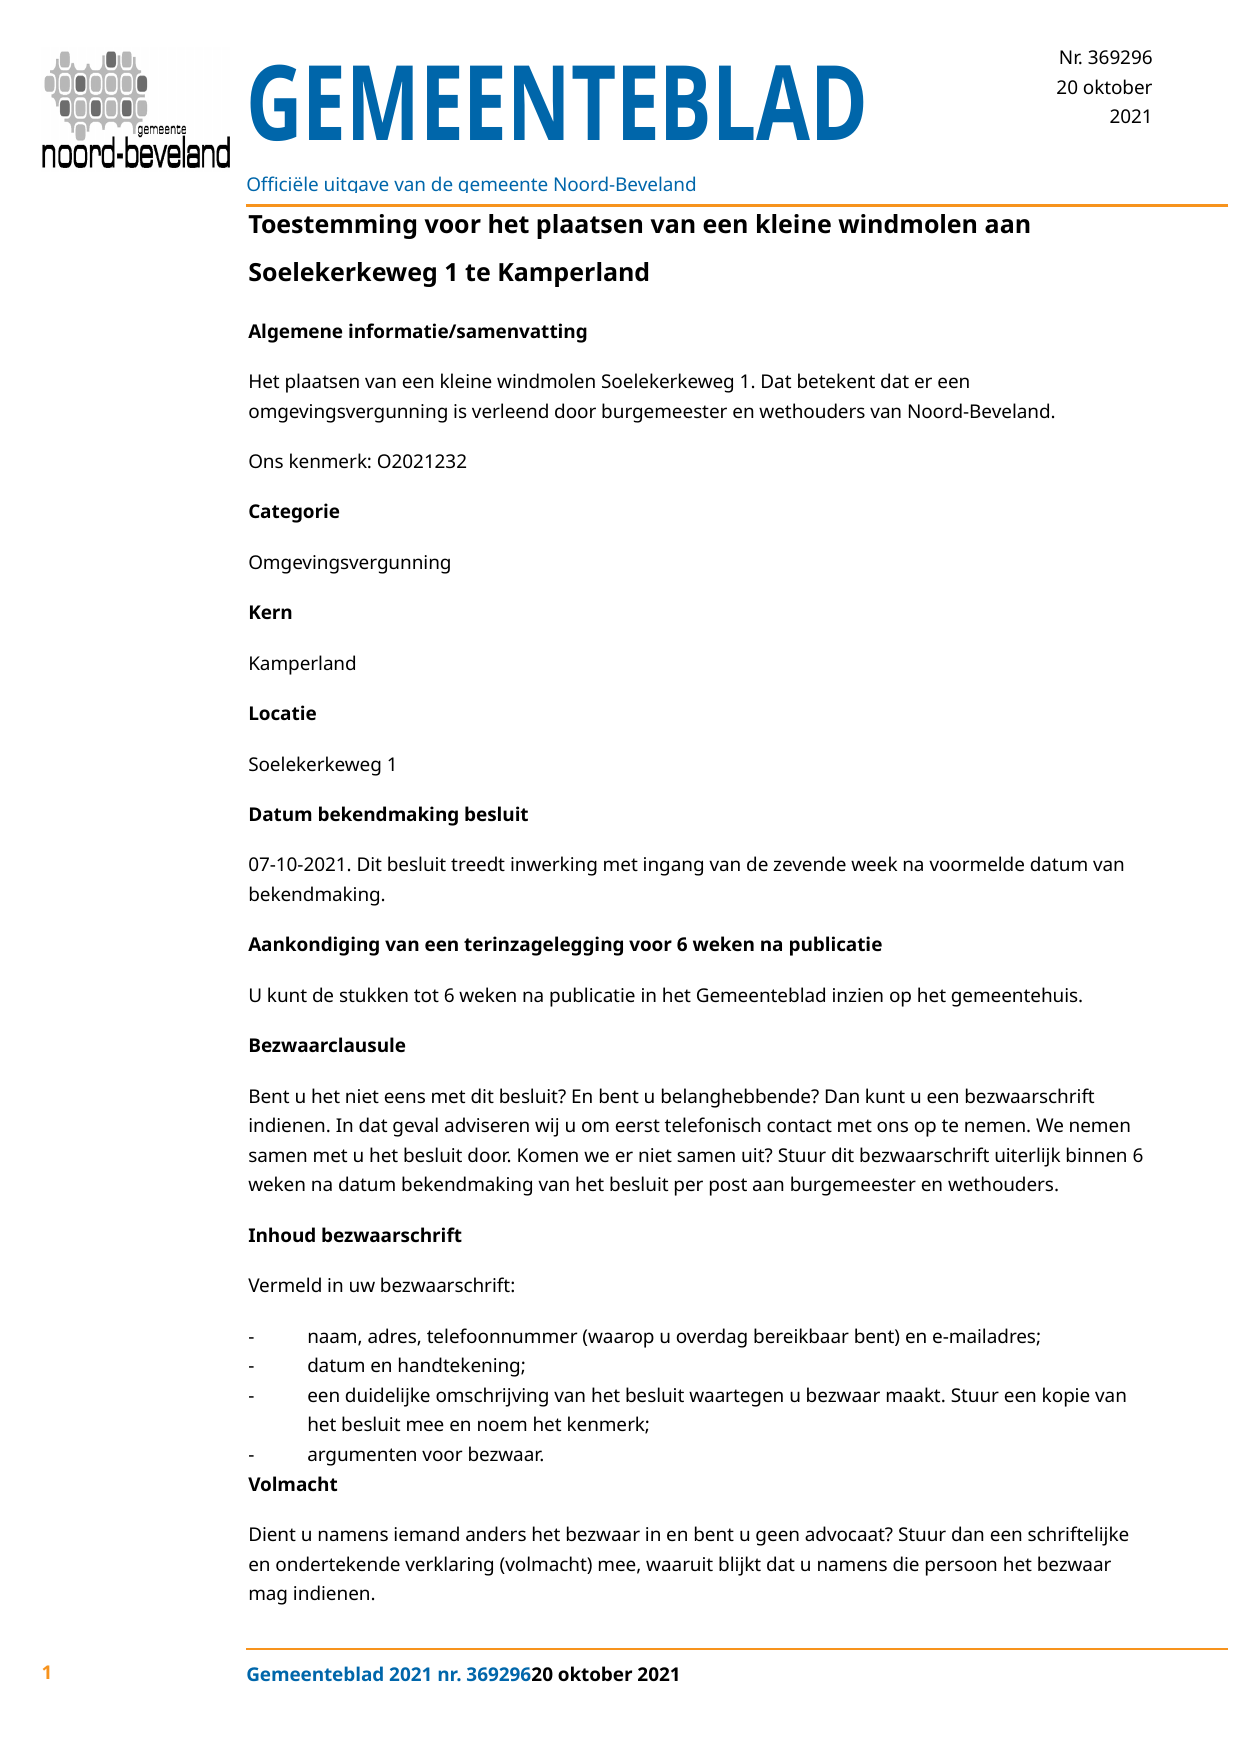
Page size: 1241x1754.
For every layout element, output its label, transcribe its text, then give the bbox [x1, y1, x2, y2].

list naam, adres, telefoonnummer (waarop u overdag bereikbaar bent) en e-mailadres; [248, 1323, 1152, 1349]
text Dient u namens iemand anders het bezwaar in en bent u geen advocaat? Stuur dan een schriftelijke en ondertekende verklaring (volmacht) mee, waaruit blijkt dat u namens die persoon het bezwaar mag indienen. [248, 1521, 1152, 1606]
text U kunt de stukken tot 6 weken na publicatie in het Gemeenteblad inzien op het gemeentehuis. [248, 982, 1152, 1008]
text Kern [248, 599, 1152, 625]
text Datum bekendmaking besluit [248, 801, 1152, 827]
text Omgevingsvergunning [248, 549, 1152, 575]
text Locatie [248, 700, 1152, 726]
text Algemene informatie/samenvatting [248, 318, 1152, 344]
text Inhoud bezwaarschrift [248, 1222, 1152, 1248]
list datum en handtekening; [248, 1352, 1152, 1378]
list een duidelijke omschrijving van het besluit waartegen u bezwaar maakt. Stuur een kopie van het besluit mee en noem het kenmerk; [248, 1382, 1152, 1437]
text Ons kenmerk: O2021232 [248, 448, 1152, 474]
text 07-10-2021. Dit besluit treedt inwerking met ingang van de zevende week na voormelde datum van bekendmaking. [248, 852, 1152, 907]
text Aankondiging van een terinzagelegging voor 6 weken na publicatie [248, 932, 1152, 957]
text Bent u het niet eens met dit besluit? En bent u belanghebbende? Dan kunt u een bezwaarschrift indienen. In dat geval adviseren wij u om eerst telefonisch contact met ons op te nemen. We nemen samen met u het besluit door. Komen we er niet samen uit? Stuur dit bezwaarschrift uiterlijk binnen 6 weken na datum bekendmaking van het besluit per post aan burgemeester en wethouders. [248, 1083, 1152, 1197]
text Soelekerkeweg 1 [248, 751, 1152, 777]
text Kamperland [248, 650, 1152, 676]
list argumenten voor bezwaar. [248, 1441, 1152, 1467]
text Bezwaarclausule [248, 1032, 1152, 1058]
text Volmacht [248, 1471, 1152, 1497]
text Vermeld in uw bezwaarschrift: [248, 1272, 1152, 1298]
text Toestemming voor het plaatsen van een kleine windmolen aan Soelekerkeweg 1 te Kamperland [248, 207, 1152, 288]
text Het plaatsen van een kleine windmolen Soelekerkeweg 1. Dat betekent dat er een omgevingsvergunning is verleend door burgemeester en wethouders van Noord-Beveland. [248, 368, 1152, 424]
picture [41, 47, 231, 172]
text Categorie [248, 499, 1152, 524]
